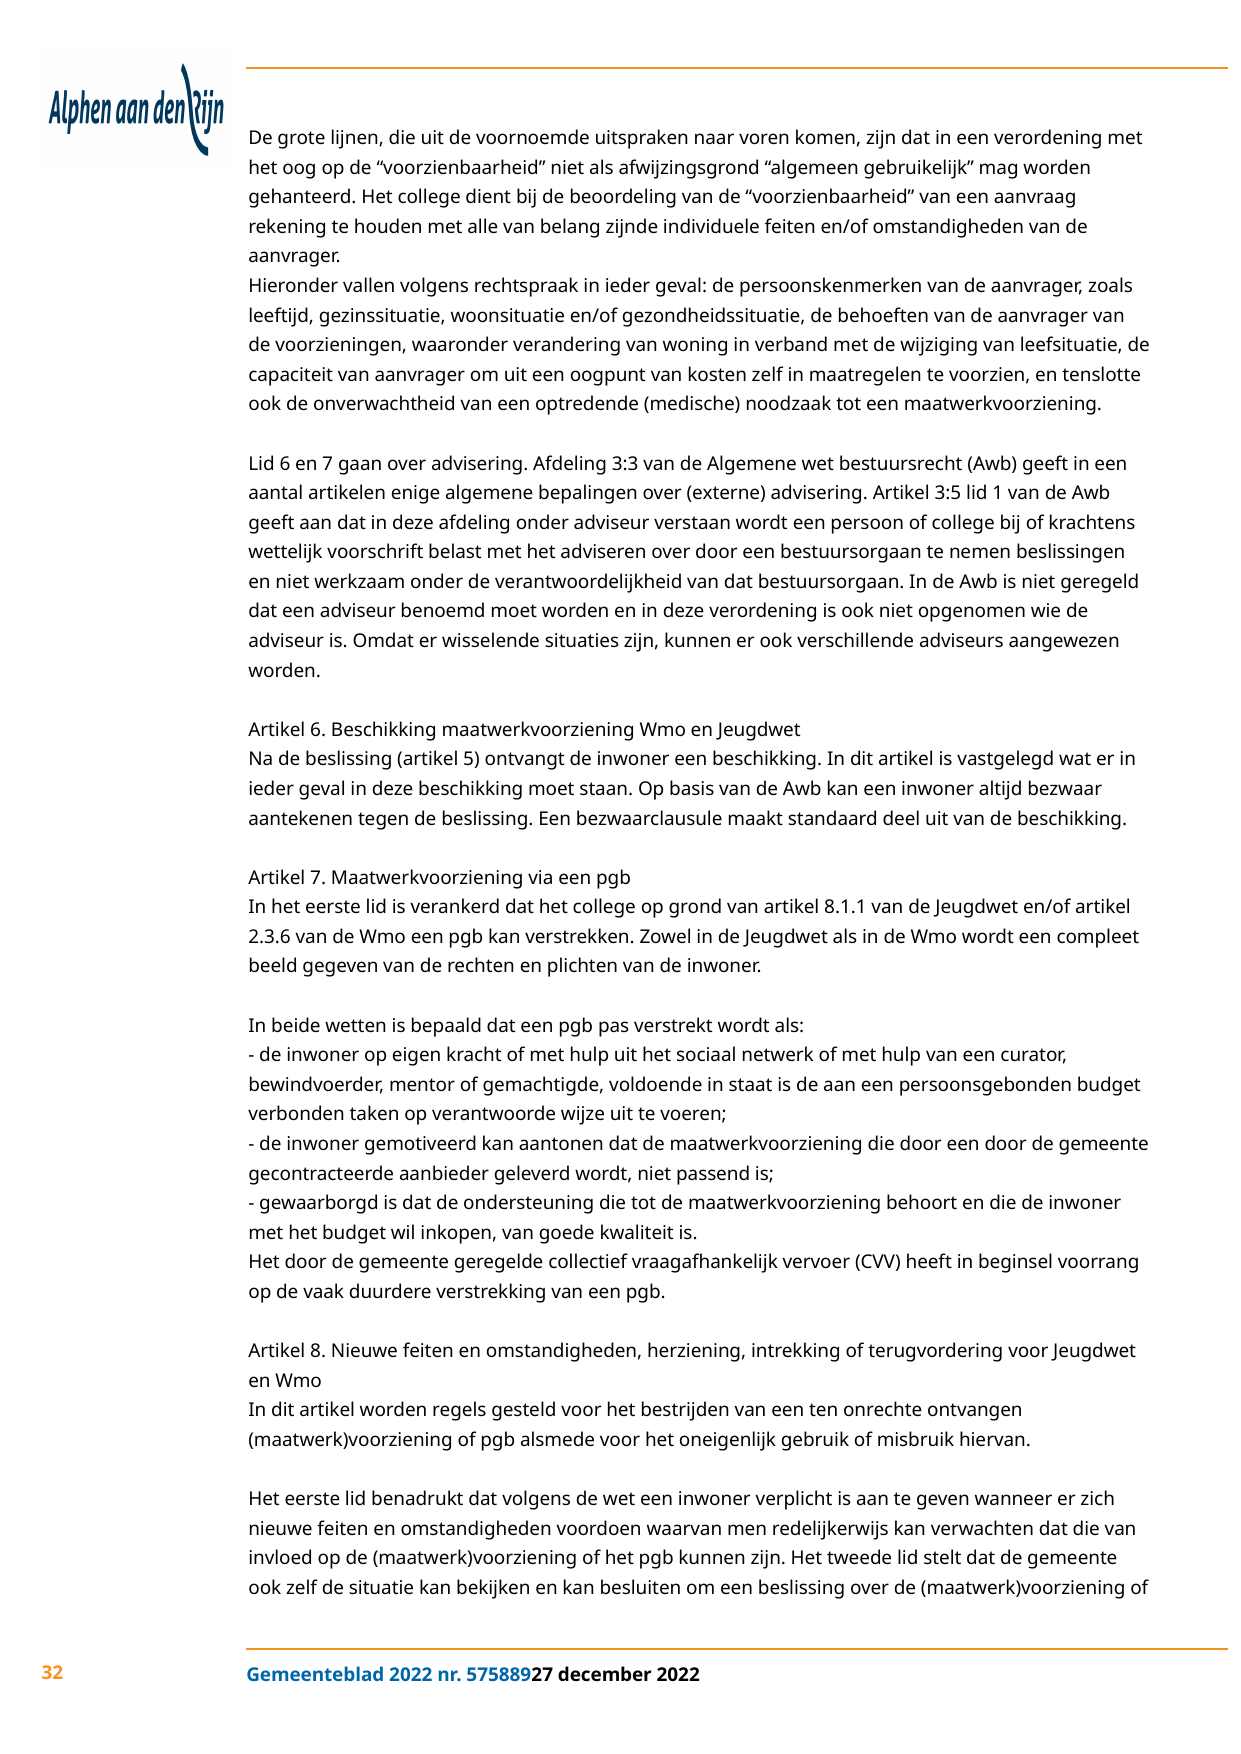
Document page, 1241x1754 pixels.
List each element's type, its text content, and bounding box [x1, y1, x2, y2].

text Lid 6 en 7 gaan over advisering. Afdeling 3:3 van de Algemene wet bestuursrecht (Awb) geeft in een aantal artikelen enige algemene bepalingen over (externe) advisering. Artikel 3:5 lid 1 van de Awb geeft aan dat in deze afdeling onder adviseur verstaan wordt een persoon of college bij of krachtens wettelijk voorschrift belast met het adviseren over door een bestuursorgaan te nemen beslissingen en niet werkzaam onder de verantwoordelijkheid van dat bestuursorgaan. In de Awb is niet geregeld dat een adviseur benoemd moet worden en in deze verordening is ook niet opgenomen wie de adviseur is. Omdat er wisselende situaties zijn, kunnen er ook verschillende adviseurs aangewezen worden. [248, 450, 1152, 683]
text Artikel 7. Maatwerkvoorziening via een pgb [248, 864, 1152, 890]
text Na de beslissing (artikel 5) ontvangt de inwoner een beschikking. In dit artikel is vastgelegd wat er in ieder geval in deze beschikking moet staan. Op basis van de Awb kan een inwoner altijd bezwaar aantekenen tegen de beslissing. Een bezwaarclausule maakt standaard deel uit van de beschikking. [248, 746, 1152, 831]
text Artikel 8. Nieuwe feiten en omstandigheden, herziening, intrekking of terugvordering voor Jeugdwet en Wmo [248, 1337, 1152, 1393]
text Hieronder vallen volgens rechtspraak in ieder geval: de persoonskenmerken van de aanvrager, zoals leeftijd, gezinssituatie, woonsituatie en/of gezondheidssituatie, de behoeften van de aanvrager van de voorzieningen, waaronder verandering van woning in verband met de wijziging van leefsituatie, de capaciteit van aanvrager om uit een oogpunt van kosten zelf in maatregelen te voorzien, en tenslotte ook de onverwachtheid van een optredende (medische) noodzaak tot een maatwerkvoorziening. [248, 272, 1152, 416]
text In het eerste lid is verankerd dat het college op grond van artikel 8.1.1 van de Jeugdwet en/of artikel 2.3.6 van de Wmo een pgb kan verstrekken. Zowel in de Jeugdwet als in de Wmo wordt een compleet beeld gegeven van de rechten en plichten van de inwoner. [248, 893, 1152, 978]
text In dit artikel worden regels gesteld voor het bestrijden van een ten onrechte ontvangen (maatwerk)voorziening of pgb alsmede voor het oneigenlijk gebruik of misbruik hiervan. [248, 1396, 1152, 1452]
text - de inwoner gemotiveerd kan aantonen dat de maatwerkvoorziening die door een door de gemeente gecontracteerde aanbieder geleverd wordt, niet passend is; [248, 1130, 1152, 1186]
text Het door de gemeente geregelde collectief vraagafhankelijk vervoer (CVV) heeft in beginsel voorrang op de vaak duurdere verstrekking van een pgb. [248, 1248, 1152, 1304]
text Artikel 6. Beschikking maatwerkvoorziening Wmo en Jeugdwet [248, 716, 1152, 742]
text De grote lijnen, die uit de voornoemde uitspraken naar voren komen, zijn dat in een verordening met het oog op de “voorzienbaarheid” niet als afwijzingsgrond “algemeen gebruikelijk” mag worden gehanteerd. Het college dient bij de beoordeling van de “voorzienbaarheid” van een aanvraag rekening te houden met alle van belang zijnde individuele feiten en/of omstandigheden van de aanvrager. [248, 124, 1152, 268]
text In beide wetten is bepaald dat een pgb pas verstrekt wordt als: [248, 1012, 1152, 1038]
picture [41, 47, 231, 172]
text - gewaarborgd is dat de ondersteuning die tot de maatwerkvoorziening behoort en die de inwoner met het budget wil inkopen, van goede kwaliteit is. [248, 1189, 1152, 1245]
text - de inwoner op eigen kracht of met hulp uit het sociaal netwerk of met hulp van een curator, bewindvoerder, mentor of gemachtigde, voldoende in staat is de aan een persoonsgebonden budget verbonden taken op verantwoorde wijze uit te voeren; [248, 1041, 1152, 1126]
text Het eerste lid benadrukt dat volgens de wet een inwoner verplicht is aan te geven wanneer er zich nieuwe feiten en omstandigheden voordoen waarvan men redelijkerwijs kan verwachten dat die van invloed op de (maatwerk)voorziening of het pgb kunnen zijn. Het tweede lid stelt dat de gemeente ook zelf de situatie kan bekijken en kan besluiten om een beslissing over de (maatwerk)voorziening of [248, 1485, 1152, 1600]
